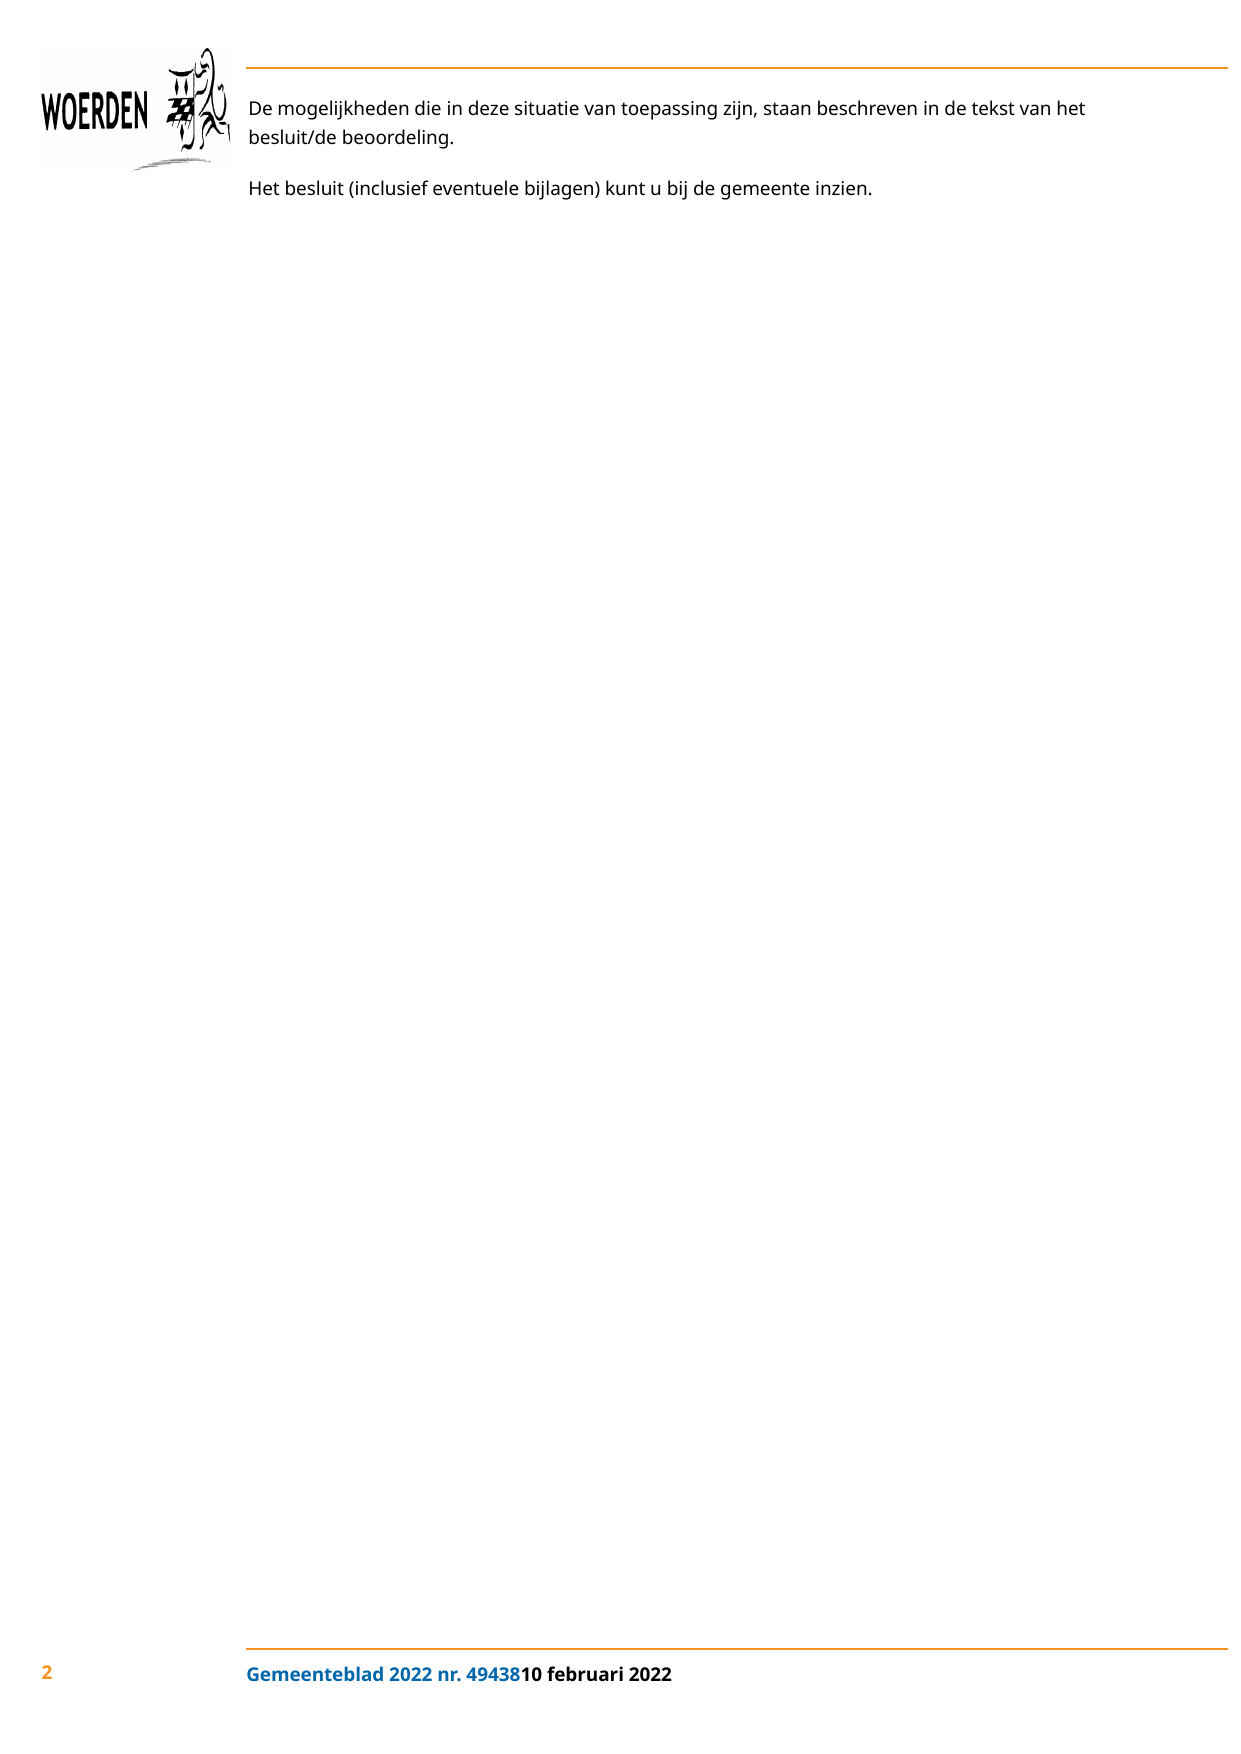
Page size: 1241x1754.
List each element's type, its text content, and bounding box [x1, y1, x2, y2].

text De mogelijkheden die in deze situatie van toepassing zijn, staan beschreven in de tekst van het besluit/de beoordeling. [248, 95, 1152, 150]
picture [41, 47, 231, 172]
text Het besluit (inclusief eventuele bijlagen) kunt u bij de gemeente inzien. [248, 175, 1152, 201]
